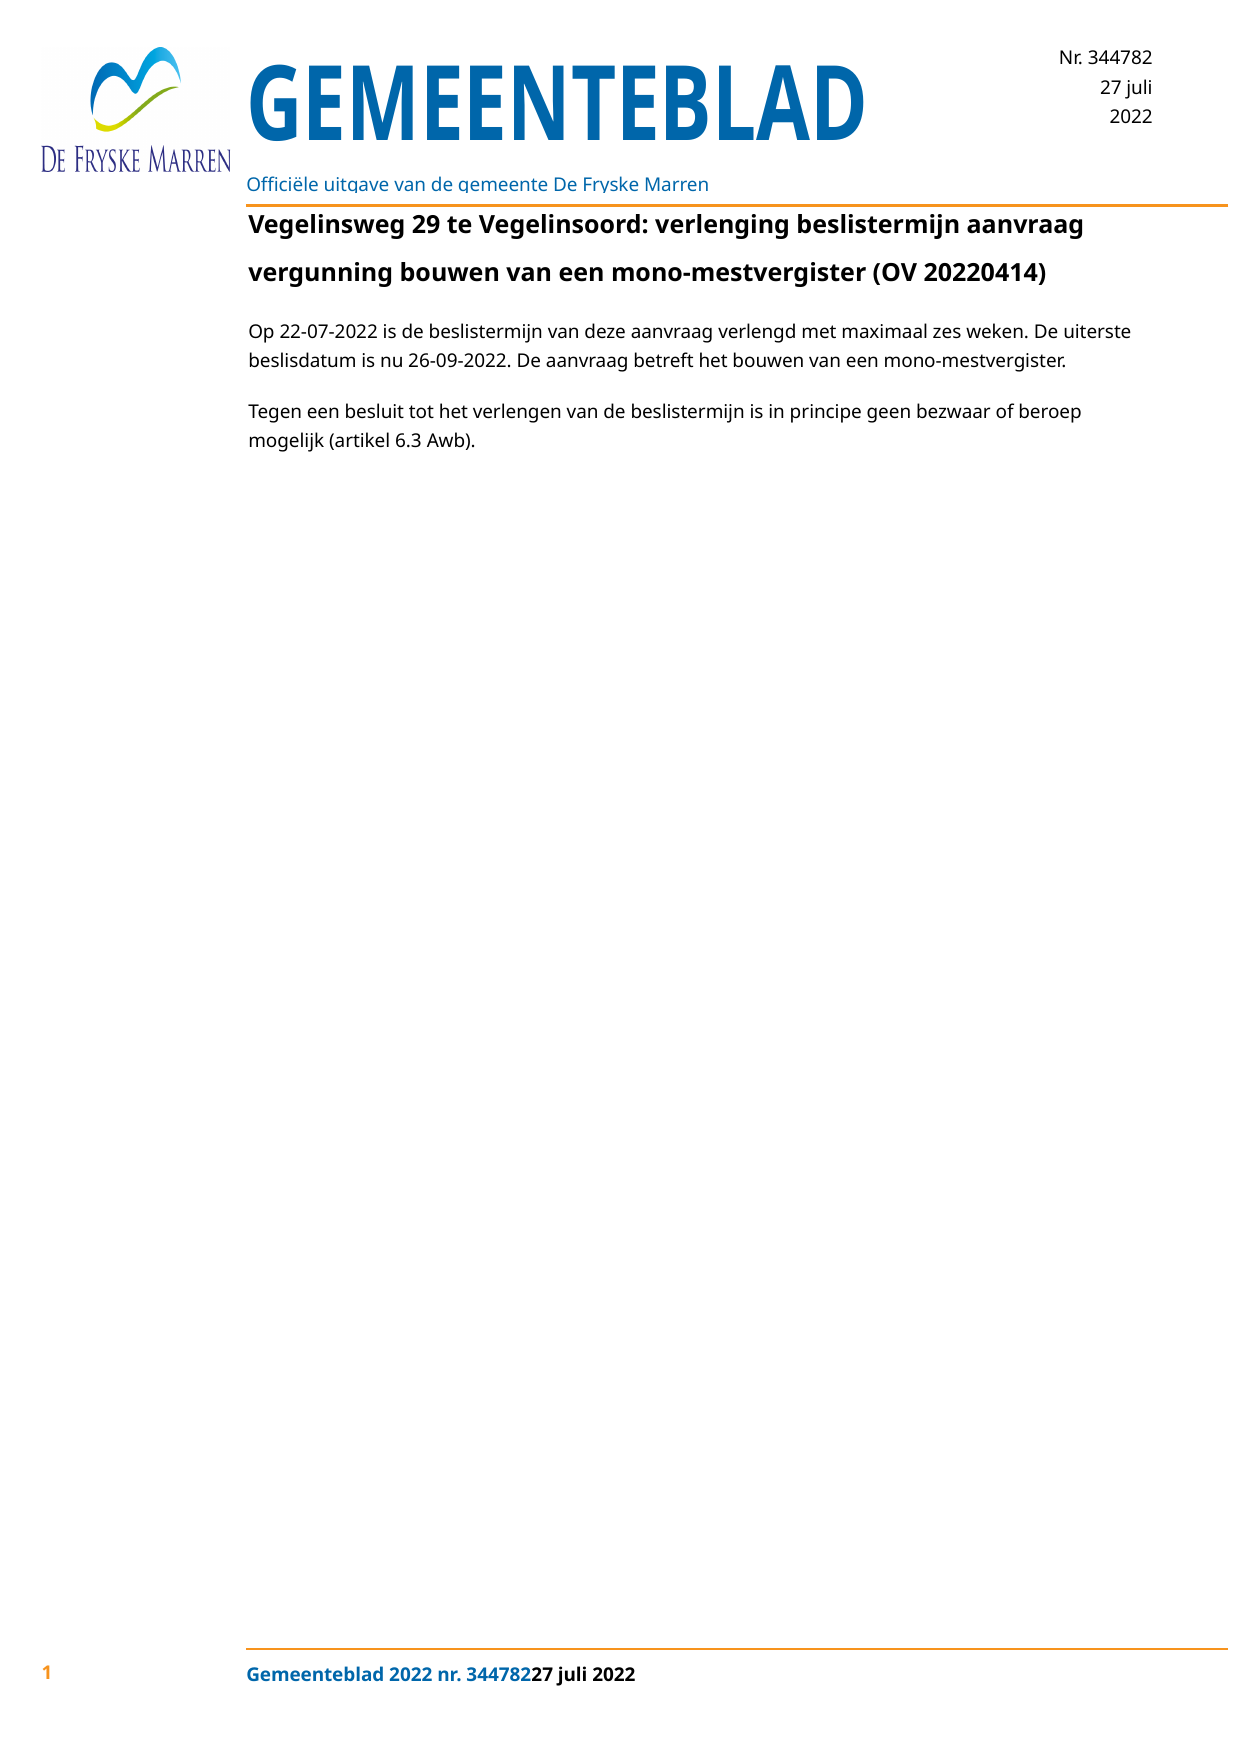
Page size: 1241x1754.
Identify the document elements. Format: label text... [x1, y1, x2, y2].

picture [41, 47, 231, 172]
text Tegen een besluit tot het verlengen van de beslistermijn is in principe geen bezwaar of beroep mogelijk (artikel 6.3 Awb). [248, 398, 1152, 453]
text Vegelinsweg 29 te Vegelinsoord: verlenging beslistermijn aanvraag vergunning bouwen van een mono-mestvergister (OV 20220414) [248, 207, 1152, 288]
text Op 22-07-2022 is de beslistermijn van deze aanvraag verlengd met maximaal zes weken. De uiterste beslisdatum is nu 26-09-2022. De aanvraag betreft het bouwen van een mono-mestvergister. [248, 318, 1152, 373]
